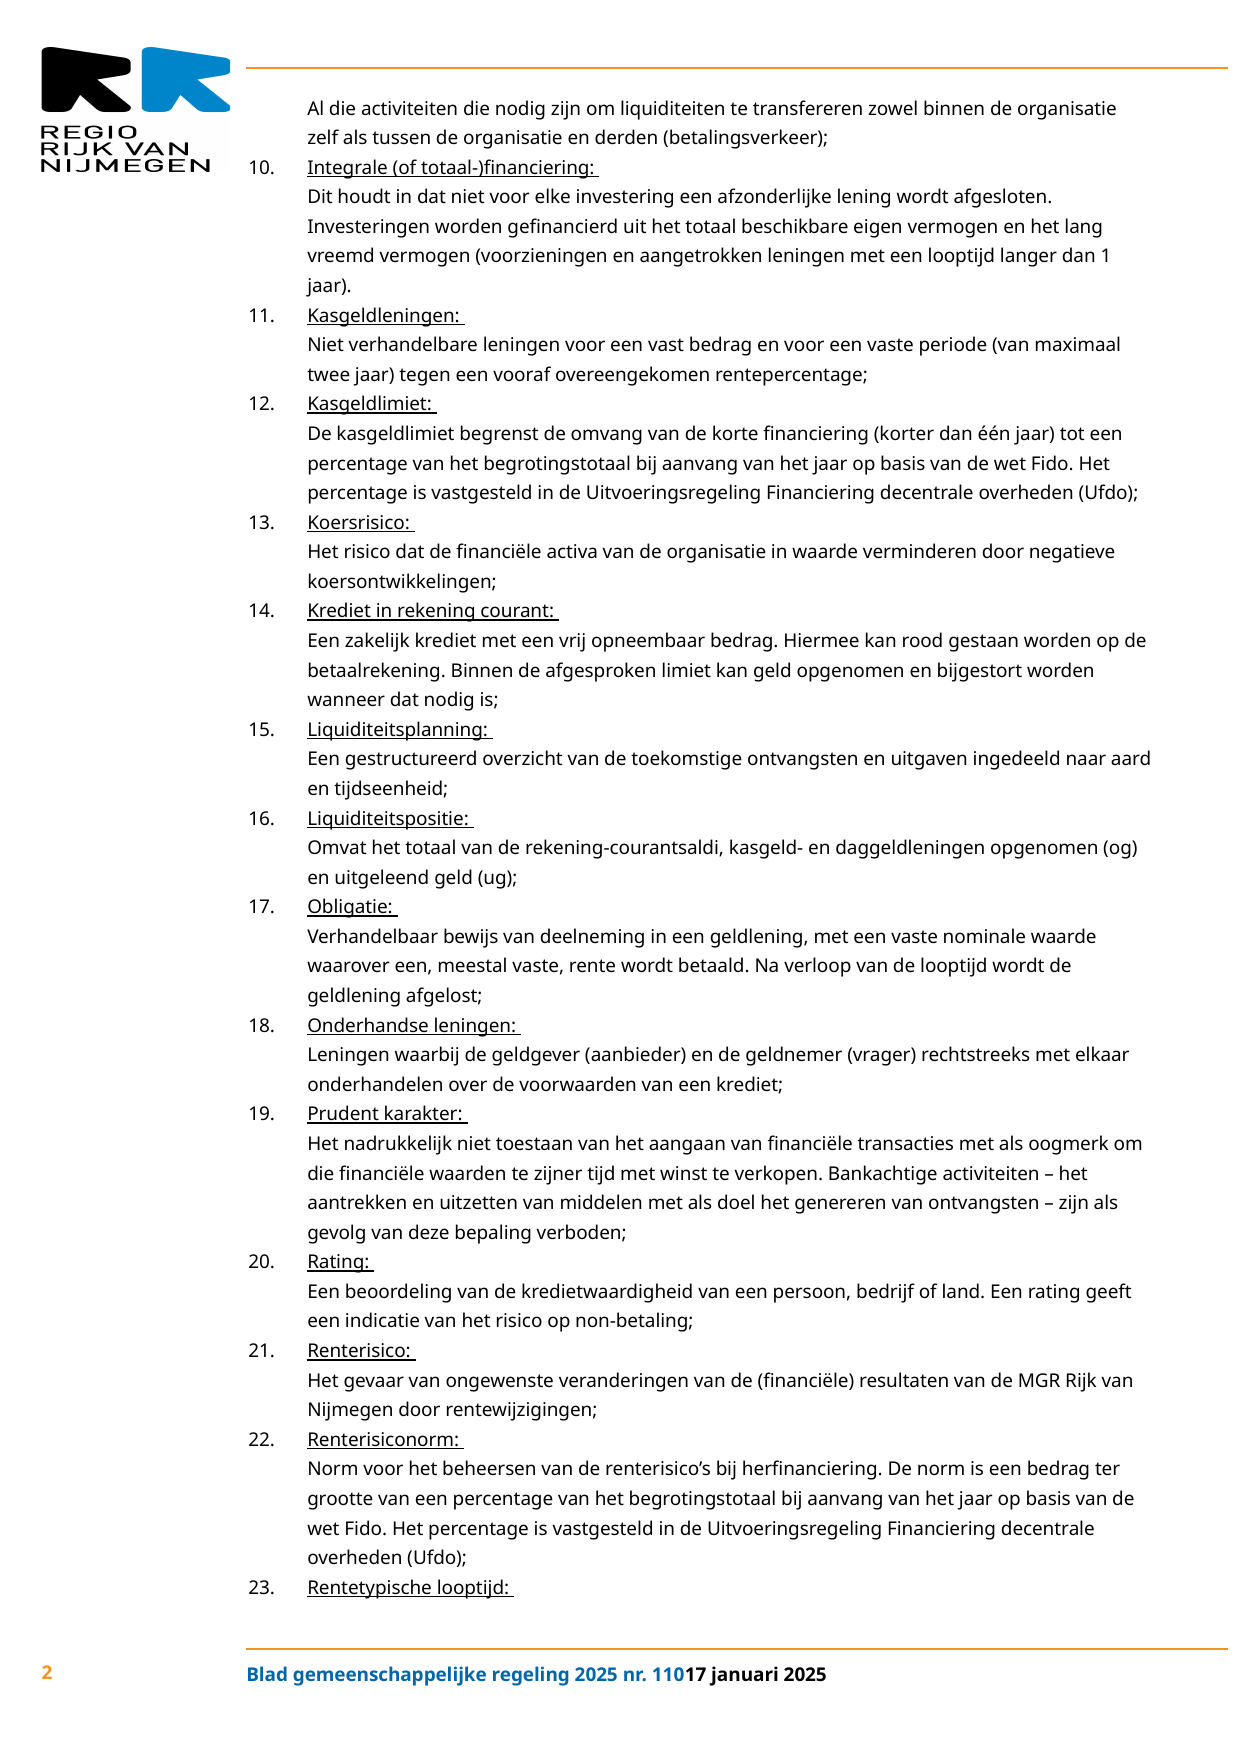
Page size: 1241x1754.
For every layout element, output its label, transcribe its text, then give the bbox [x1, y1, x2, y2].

list Prudent karakter: [248, 1101, 1152, 1126]
list Een zakelijk krediet met een vrij opneembaar bedrag. Hiermee kan rood gestaan worden op de betaalrekening. Binnen de afgesproken limiet kan geld opgenomen en bijgestort worden wanneer dat nodig is; [248, 627, 1152, 712]
list Rentetypische looptijd: [248, 1574, 1152, 1600]
list Integrale (of totaal-)financiering: [248, 154, 1152, 180]
list Kasgeldleningen: [248, 302, 1152, 328]
list Het risico dat de financiële activa van de organisatie in waarde verminderen door negatieve koersontwikkelingen; [248, 538, 1152, 594]
list Dit houdt in dat niet voor elke investering een afzonderlijke lening wordt afgesloten. Investeringen worden gefinancierd uit het totaal beschikbare eigen vermogen en het lang vreemd vermogen (voorzieningen en aangetrokken leningen met een looptijd langer dan 1 jaar). [248, 183, 1152, 298]
list Liquiditeitsplanning: [248, 716, 1152, 742]
list Omvat het totaal van de rekening-courantsaldi, kasgeld- en daggeldleningen opgenomen (og) en uitgeleend geld (ug); [248, 834, 1152, 890]
list Kasgeldlimiet: [248, 391, 1152, 416]
list Onderhandse leningen: [248, 1012, 1152, 1038]
picture [200, 73, 231, 105]
picture [161, 47, 231, 59]
list Norm voor het beheersen van de renterisico’s bij herfinanciering. De norm is een bedrag ter grootte van een percentage van het begrotingstotaal bij aanvang van het jaar op basis van de wet Fido. Het percentage is vastgesteld in de Uitvoeringsregeling Financiering decentrale overheden (Ufdo); [248, 1456, 1152, 1570]
list Het gevaar van ongewenste veranderingen van de (financiële) resultaten van de MGR Rijk van Nijmegen door rentewijzigingen; [248, 1367, 1152, 1422]
list Krediet in rekening courant: [248, 598, 1152, 623]
list Verhandelbaar bewijs van deelneming in een geldlening, met een vaste nominale waarde waarover een, meestal vaste, rente wordt betaald. Na verloop van de looptijd wordt de geldlening afgelost; [248, 923, 1152, 1008]
list Koersrisico: [248, 509, 1152, 535]
list Rating: [248, 1248, 1152, 1274]
list Renterisiconorm: [248, 1426, 1152, 1452]
list Een gestructureerd overzicht van de toekomstige ontvangsten en uitgaven ingedeeld naar aard en tijdseenheid; [248, 746, 1152, 801]
list Obligatie: [248, 893, 1152, 919]
list Een beoordeling van de kredietwaardigheid van een persoon, bedrijf of land. Een rating geeft een indicatie van het risico op non-betaling; [248, 1278, 1152, 1333]
list De kasgeldlimiet begrenst de omvang van de korte financiering (korter dan één jaar) tot een percentage van het begrotingstotaal bij aanvang van het jaar op basis van de wet Fido. Het percentage is vastgesteld in de Uitvoeringsregeling Financiering decentrale overheden (Ufdo); [248, 420, 1152, 505]
list Al die activiteiten die nodig zijn om liquiditeiten te transfereren zowel binnen de organisatie zelf als tussen de organisatie en derden (betalingsverkeer); [248, 95, 1152, 150]
list Het nadrukkelijk niet toestaan van het aangaan van financiële transacties met als oogmerk om die financiële waarden te zijner tijd met winst te verkopen. Bankachtige activiteiten – het aantrekken en uitzetten van middelen met als doel het genereren van ontvangsten – zijn als gevolg van deze bepaling verboden; [248, 1130, 1152, 1245]
list Leningen waarbij de geldgever (aanbieder) en de geldnemer (vrager) rechtstreeks met elkaar onderhandelen over de voorwaarden van een krediet; [248, 1041, 1152, 1097]
list Liquiditeitspositie: [248, 805, 1152, 831]
picture [41, 47, 231, 172]
list Renterisico: [248, 1337, 1152, 1363]
list Niet verhandelbare leningen voor een vast bedrag en voor een vaste periode (van maximaal twee jaar) tegen een vooraf overeengekomen rentepercentage; [248, 331, 1152, 387]
